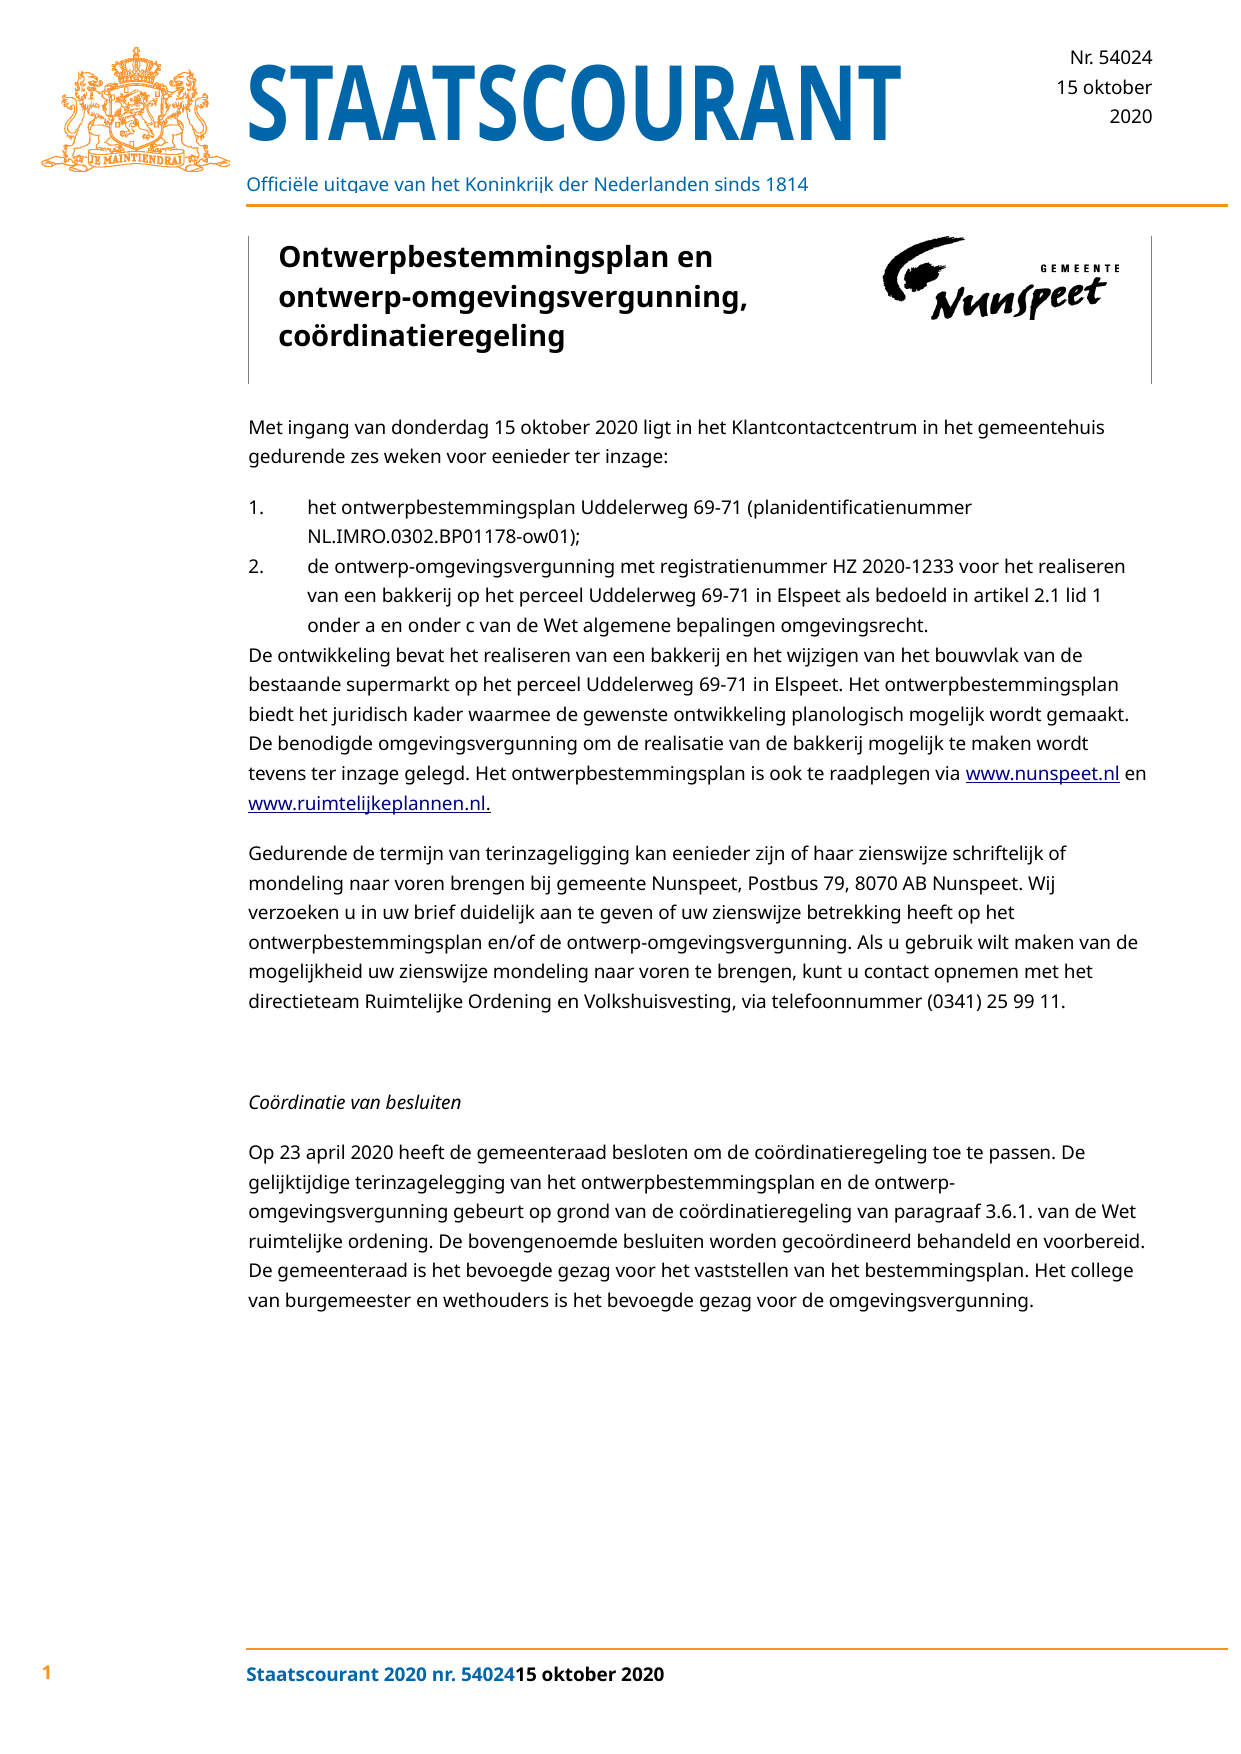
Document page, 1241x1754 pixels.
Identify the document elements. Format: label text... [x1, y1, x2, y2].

picture [882, 236, 1119, 320]
text Gedurende de termijn van terinzageligging kan eenieder zijn of haar zienswijze schriftelijk of mondeling naar voren brengen bij gemeente Nunspeet, Postbus 79, 8070 AB Nunspeet. Wij verzoeken u in uw brief duidelijk aan te geven of uw zienswijze betrekking heeft op het ontwerpbestemmingsplan en/of de ontwerp-omgevingsvergunning. Als u gebruik wilt maken van de mogelijkheid uw zienswijze mondeling naar voren te brengen, kunt u contact opnemen met het directieteam Ruimtelijke Ordening en Volkshuisvesting, via telefoonnummer (0341) 25 99 11. [248, 840, 1152, 1014]
text Op 23 april 2020 heeft de gemeenteraad besloten om de coördinatieregeling toe te passen. De gelijktijdige terinzagelegging van het ontwerpbestemmingsplan en de ontwerp-omgevingsvergunning gebeurt op grond van de coördinatieregeling van paragraaf 3.6.1. van de Wet ruimtelijke ordening. De bovengenoemde besluiten worden gecoördineerd behandeld en voorbereid. De gemeenteraad is het bevoegde gezag voor het vaststellen van het bestemmingsplan. Het college van burgemeester en wethouders is het bevoegde gezag voor de omgevingsvergunning. [248, 1139, 1152, 1313]
table_header [850, 320, 1151, 384]
table_header [850, 236, 882, 319]
list de ontwerp-omgevingsvergunning met registratienummer HZ 2020-1233 voor het realiseren van een bakkerij op het perceel Uddelerweg 69-71 in Elspeet als bedoeld in artikel 2.1 lid 1 onder a en onder c van de Wet algemene bepalingen omgevingsrecht. [248, 553, 1152, 638]
list het ontwerpbestemmingsplan Uddelerweg 69-71 (planidentificatienummer NL.IMRO.0302.BP01178-ow01); [248, 494, 1152, 549]
text Coördinatie van besluiten [248, 1089, 1152, 1115]
picture [41, 47, 231, 172]
table_header [1119, 236, 1151, 319]
text De ontwikkeling bevat het realiseren van een bakkerij en het wijzigen van het bouwvlak van de bestaande supermarkt op het perceel Uddelerweg 69-71 in Elspeet. Het ontwerpbestemmingsplan biedt het juridisch kader waarmee de gewenste ontwikkeling planologisch mogelijk wordt gemaakt. De benodigde omgevingsvergunning om de realisatie van de bakkerij mogelijk te maken wordt tevens ter inzage gelegd. Het ontwerpbestemmingsplan is ook te raadplegen via www.nunspeet.nl en www.ruimtelijkeplannen.nl. [248, 642, 1152, 816]
text Met ingang van donderdag 15 oktober 2020 ligt in het Klantcontactcentrum in het gemeentehuis gedurende zes weken voor eenieder ter inzage: [248, 414, 1152, 469]
table_header Ontwerpbestemmingsplan en ontwerp-omgevingsvergunning, coördinatieregeling [249, 236, 850, 384]
